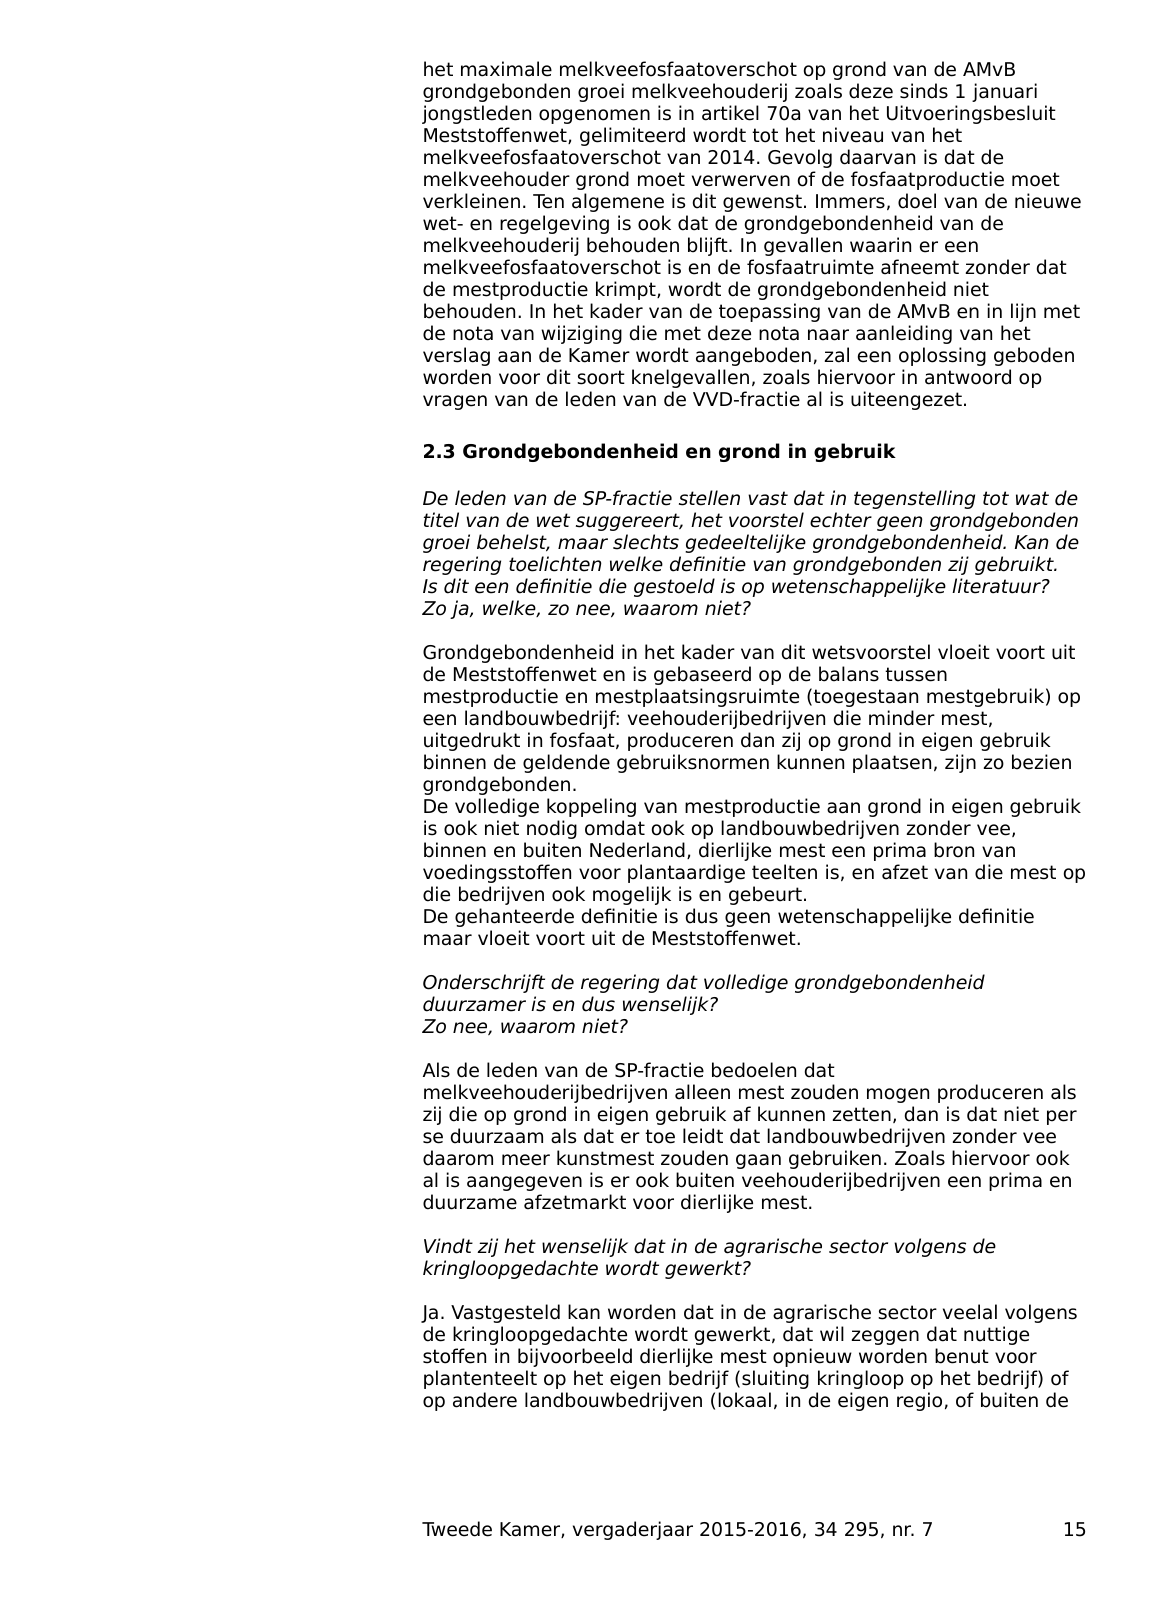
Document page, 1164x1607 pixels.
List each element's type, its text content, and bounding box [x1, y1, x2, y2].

text De leden van de SP-fractie stellen vast dat in tegenstelling tot wat de titel van de wet suggereert, het voorstel echter geen grondgebonden groei behelst, maar slechts gedeeltelijke grondgebondenheid. Kan de regering toelichten welke definitie van grondgebonden zij gebruikt. [422, 488, 1087, 576]
text Ja. Vastgesteld kan worden dat in de agrarische sector veelal volgens de kringloopgedachte wordt gewerkt, dat wil zeggen dat nuttige stoffen in bijvoorbeeld dierlijke mest opnieuw worden benut voor plantenteelt op het eigen bedrijf (sluiting kringloop op het bedrijf) of op andere landbouwbedrijven (lokaal, in de eigen regio, of buiten de [422, 1302, 1087, 1412]
text Onderschrijft de regering dat volledige grondgebondenheid duurzamer is en dus wenselijk? [422, 972, 1087, 1016]
subtitle 2.3 Grondgebondenheid en grond in gebruik [422, 441, 1087, 463]
text De gehanteerde definitie is dus geen wetenschappelijke definitie maar vloeit voort uit de Meststoffenwet. [422, 906, 1087, 949]
text Is dit een definitie die gestoeld is op wetenschappelijke literatuur? [422, 576, 1087, 598]
text De volledige koppeling van mestproductie aan grond in eigen gebruik is ook niet nodig omdat ook op landbouwbedrijven zonder vee, binnen en buiten Nederland, dierlijke mest een prima bron van voedingsstoffen voor plantaardige teelten is, en afzet van die mest op die bedrijven ook mogelijk is en gebeurt. [422, 796, 1087, 906]
text Zo ja, welke, zo nee, waarom niet? [422, 598, 1087, 619]
text Grondgebondenheid in het kader van dit wetsvoorstel vloeit voort uit de Meststoffenwet en is gebaseerd op de balans tussen mestproductie en mestplaatsingsruimte (toegestaan mestgebruik) op een landbouwbedrijf: veehouderijbedrijven die minder mest, uitgedrukt in fosfaat, produceren dan zij op grond in eigen gebruik binnen de geldende gebruiksnormen kunnen plaatsen, zijn zo bezien grondgebonden. [422, 642, 1087, 796]
text het maximale melkveefosfaatoverschot op grond van de AMvB grondgebonden groei melkveehouderij zoals deze sinds 1 januari jongstleden opgenomen is in artikel 70a van het Uitvoeringsbesluit Meststoffenwet, gelimiteerd wordt tot het niveau van het melkveefosfaatoverschot van 2014. Gevolg daarvan is dat de melkveehouder grond moet verwerven of de fosfaatproductie moet verkleinen. Ten algemene is dit gewenst. Immers, doel van de nieuwe wet- en regelgeving is ook dat de grondgebondenheid van de melkveehouderij behouden blijft. In gevallen waarin er een melkveefosfaatoverschot is en de fosfaatruimte afneemt zonder dat de mestproductie krimpt, wordt de grondgebondenheid niet behouden. In het kader van de toepassing van de AMvB en in lijn met de nota van wijziging die met deze nota naar aanleiding van het verslag aan de Kamer wordt aangeboden, zal een oplossing geboden worden voor dit soort knelgevallen, zoals hiervoor in antwoord op vragen van de leden van de VVD-fractie al is uiteengezet. [422, 59, 1087, 411]
text Als de leden van de SP-fractie bedoelen dat melkveehouderijbedrijven alleen mest zouden mogen produceren als zij die op grond in eigen gebruik af kunnen zetten, dan is dat niet per se duurzaam als dat er toe leidt dat landbouwbedrijven zonder vee daarom meer kunstmest zouden gaan gebruiken. Zoals hiervoor ook al is aangegeven is er ook buiten veehouderijbedrijven een prima en duurzame afzetmarkt voor dierlijke mest. [422, 1060, 1087, 1214]
text Vindt zij het wenselijk dat in de agrarische sector volgens de kringloopgedachte wordt gewerkt? [422, 1236, 1087, 1280]
text Zo nee, waarom niet? [422, 1016, 1087, 1038]
